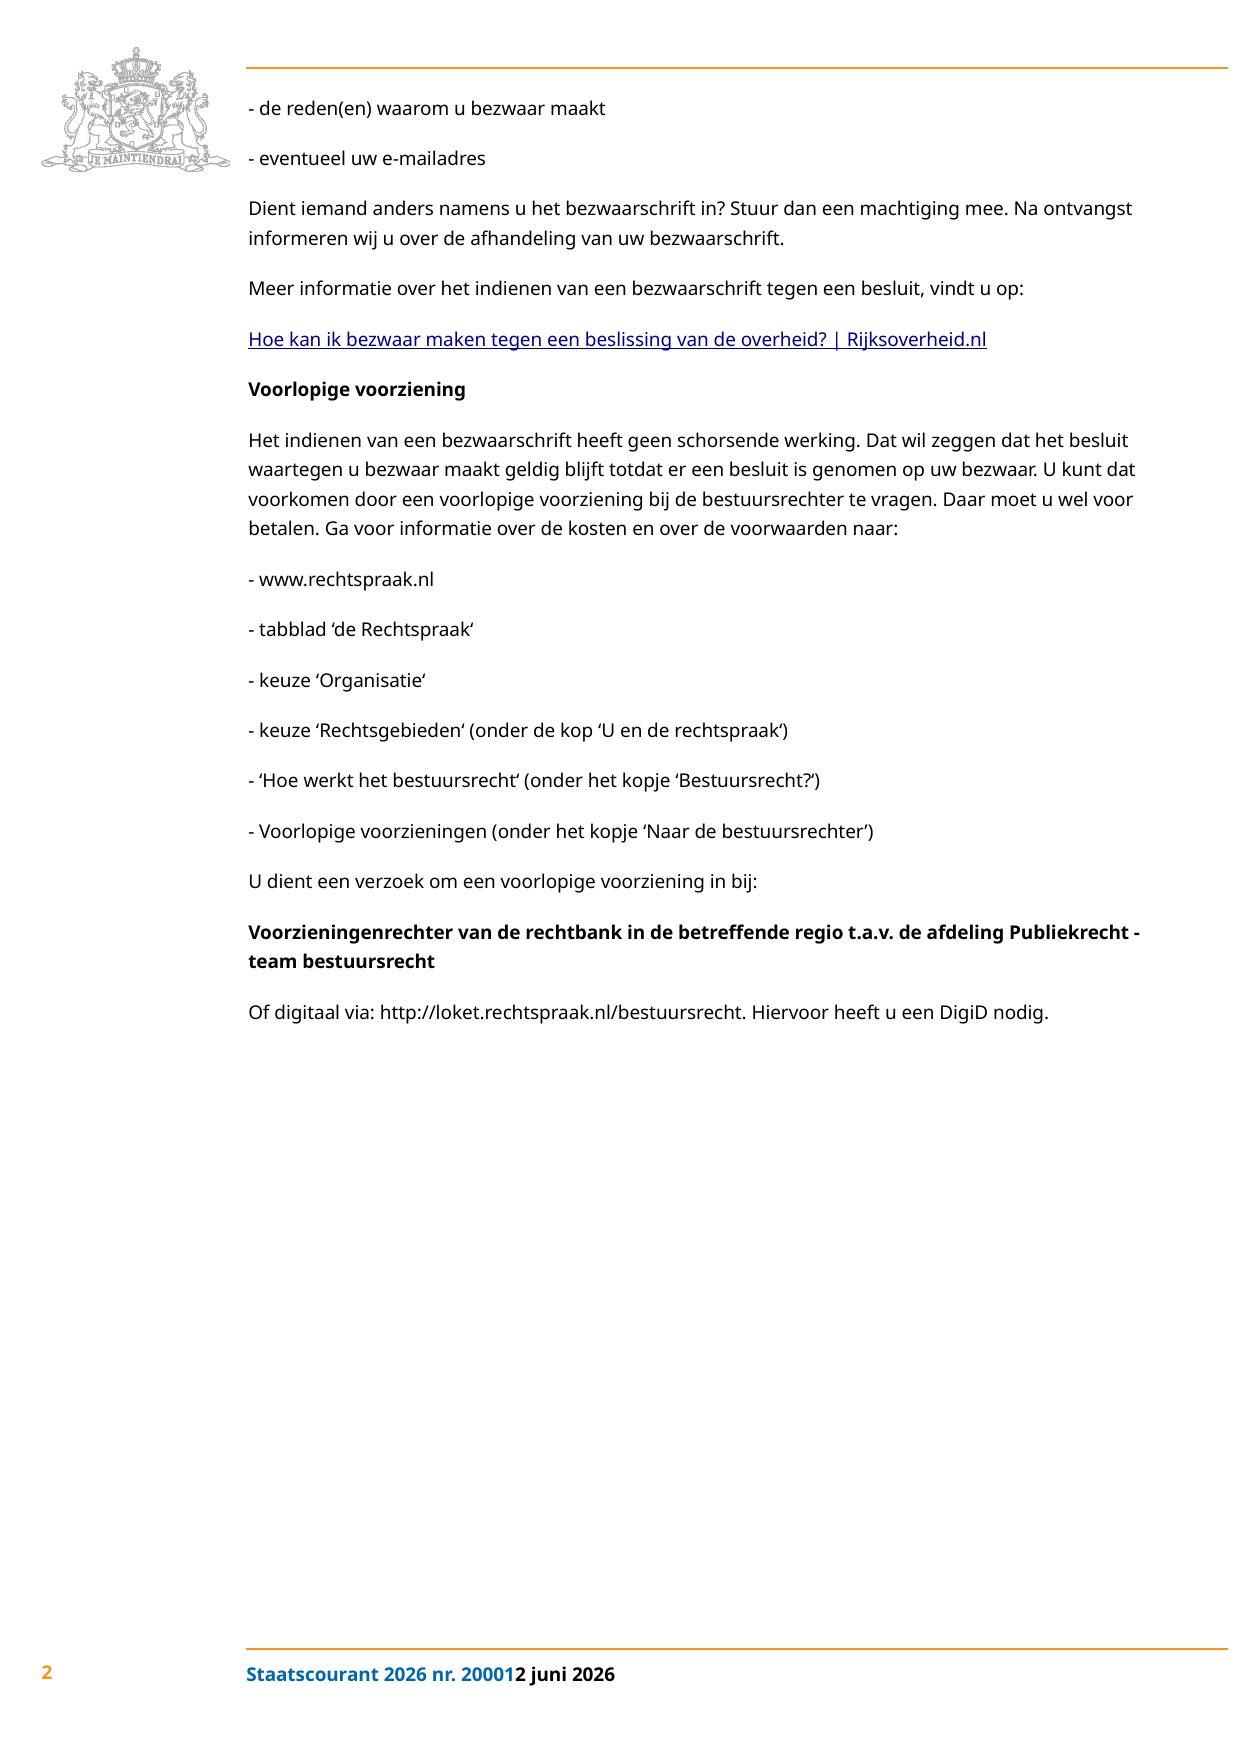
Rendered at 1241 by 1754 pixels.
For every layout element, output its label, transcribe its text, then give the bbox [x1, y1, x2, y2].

text Voorlopige voorziening [248, 376, 1152, 402]
text - eventueel uw e-mailadres [248, 145, 1152, 171]
text - keuze ‘Organisatie‘ [248, 667, 1152, 693]
text Dient iemand anders namens u het bezwaarschrift in? Stuur dan een machtiging mee. Na ontvangst informeren wij u over de afhandeling van uw bezwaarschrift. [248, 196, 1152, 251]
text - tabblad ‘de Rechtspraak‘ [248, 616, 1152, 642]
text Het indienen van een bezwaarschrift heeft geen schorsende werking. Dat wil zeggen dat het besluit waartegen u bezwaar maakt geldig blijft totdat er een besluit is genomen op uw bezwaar. U kunt dat voorkomen door een voorlopige voorziening bij de bestuursrechter te vragen. Daar moet u wel voor betalen. Ga voor informatie over de kosten en over de voorwaarden naar: [248, 427, 1152, 541]
text Meer informatie over het indienen van een bezwaarschrift tegen een besluit, vindt u op: [248, 276, 1152, 301]
text - de reden(en) waarom u bezwaar maakt [248, 95, 1152, 121]
text U dient een verzoek om een voorlopige voorziening in bij: [248, 868, 1152, 894]
text Hoe kan ik bezwaar maken tegen een beslissing van de overheid? | Rijksoverheid.nl [248, 326, 1152, 352]
text - www.rechtspraak.nl [248, 566, 1152, 592]
text - Voorlopige voorzieningen (onder het kopje ‘Naar de bestuursrechter’) [248, 818, 1152, 844]
text - ‘Hoe werkt het bestuursrecht‘ (onder het kopje ‘Bestuursrecht?‘) [248, 768, 1152, 793]
picture [41, 47, 231, 172]
text Voorzieningenrechter van de rechtbank in de betreffende regio t.a.v. de afdeling Publiekrecht - team bestuursrecht [248, 919, 1152, 974]
text Of digitaal via: http://loket.rechtspraak.nl/bestuursrecht. Hiervoor heeft u een DigiD nodig. [248, 999, 1152, 1025]
text - keuze ‘Rechtsgebieden‘ (onder de kop ‘U en de rechtspraak‘) [248, 717, 1152, 743]
